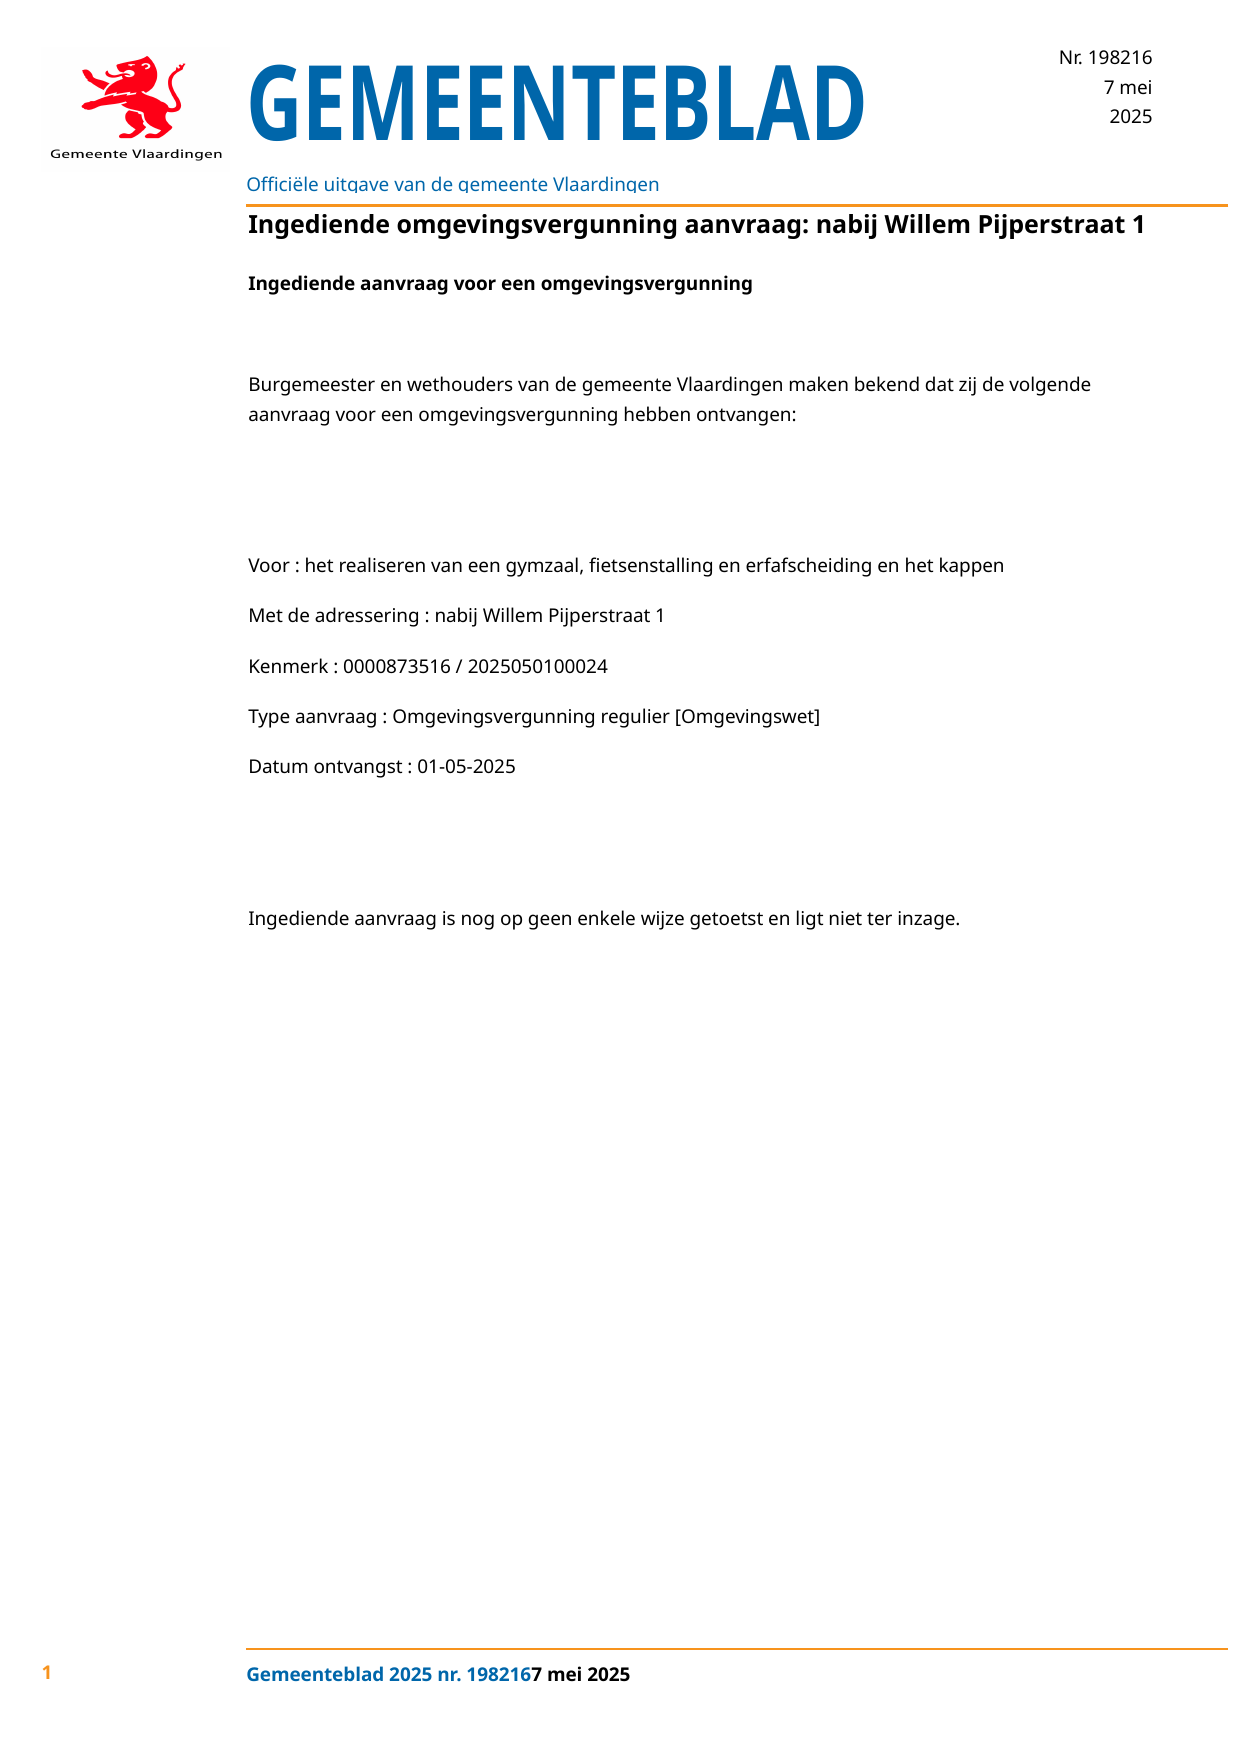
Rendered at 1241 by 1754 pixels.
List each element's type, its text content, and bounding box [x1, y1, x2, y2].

text Met de adressering : nabij Willem Pijperstraat 1 [248, 602, 1152, 628]
text Type aanvraag : Omgevingsvergunning regulier [Omgevingswet] [248, 703, 1152, 729]
text Ingediende aanvraag voor een omgevingsvergunning [248, 270, 1152, 296]
text Kenmerk : 0000873516 / 2025050100024 [248, 653, 1152, 678]
picture [41, 47, 231, 172]
text Ingediende omgevingsvergunning aanvraag: nabij Willem Pijperstraat 1 [248, 207, 1152, 241]
text Ingediende aanvraag is nog op geen enkele wijze getoetst en ligt niet ter inzage. [248, 905, 1152, 931]
text Voor : het realiseren van een gymzaal, fietsenstalling en erfafscheiding en het kappen [248, 552, 1152, 578]
text Burgemeester en wethouders van de gemeente Vlaardingen maken bekend dat zij de volgende aanvraag voor een omgevingsvergunning hebben ontvangen: [248, 371, 1152, 426]
text Datum ontvangst : 01-05-2025 [248, 754, 1152, 779]
